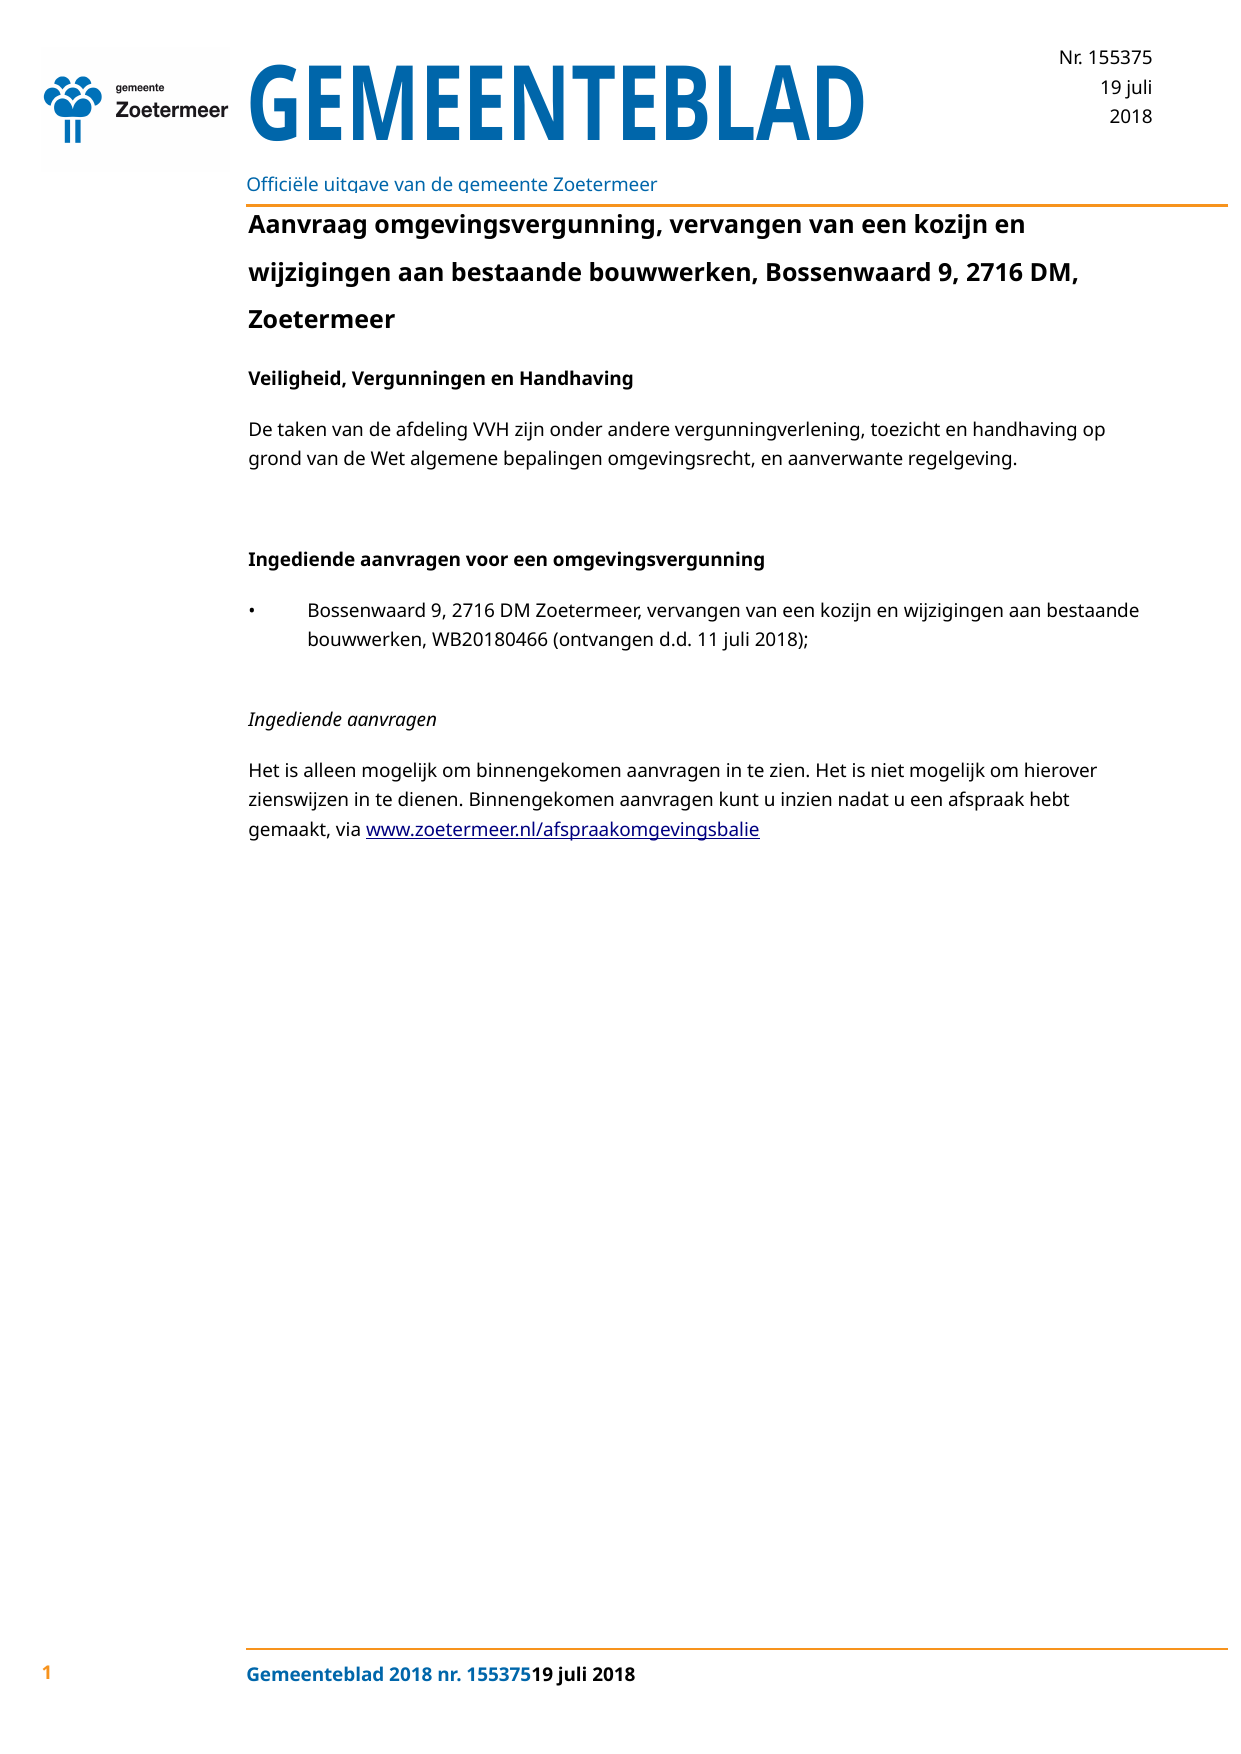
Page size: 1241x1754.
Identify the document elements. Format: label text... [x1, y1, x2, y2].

picture [41, 47, 231, 172]
text Het is alleen mogelijk om binnengekomen aanvragen in te zien. Het is niet mogelijk om hierover zienswijzen in te dienen. Binnengekomen aanvragen kunt u inzien nadat u een afspraak hebt gemaakt, via www.zoetermeer.nl/afspraakomgevingsbalie [248, 757, 1152, 842]
text Ingediende aanvragen [248, 706, 1152, 732]
text De taken van de afdeling VVH zijn onder andere vergunningverlening, toezicht en handhaving op grond van de Wet algemene bepalingen omgevingsrecht, en aanverwante regelgeving. [248, 416, 1152, 471]
text Ingediende aanvragen voor een omgevingsvergunning [248, 546, 1152, 572]
list Bossenwaard 9, 2716 DM Zoetermeer, vervangen van een kozijn en wijzigingen aan bestaande bouwwerken, WB20180466 (ontvangen d.d. 11 juli 2018); [248, 597, 1152, 652]
text Veiligheid, Vergunningen en Handhaving [248, 366, 1152, 391]
text Aanvraag omgevingsvergunning, vervangen van een kozijn en wijzigingen aan bestaande bouwwerken, Bossenwaard 9, 2716 DM, Zoetermeer [248, 207, 1152, 336]
